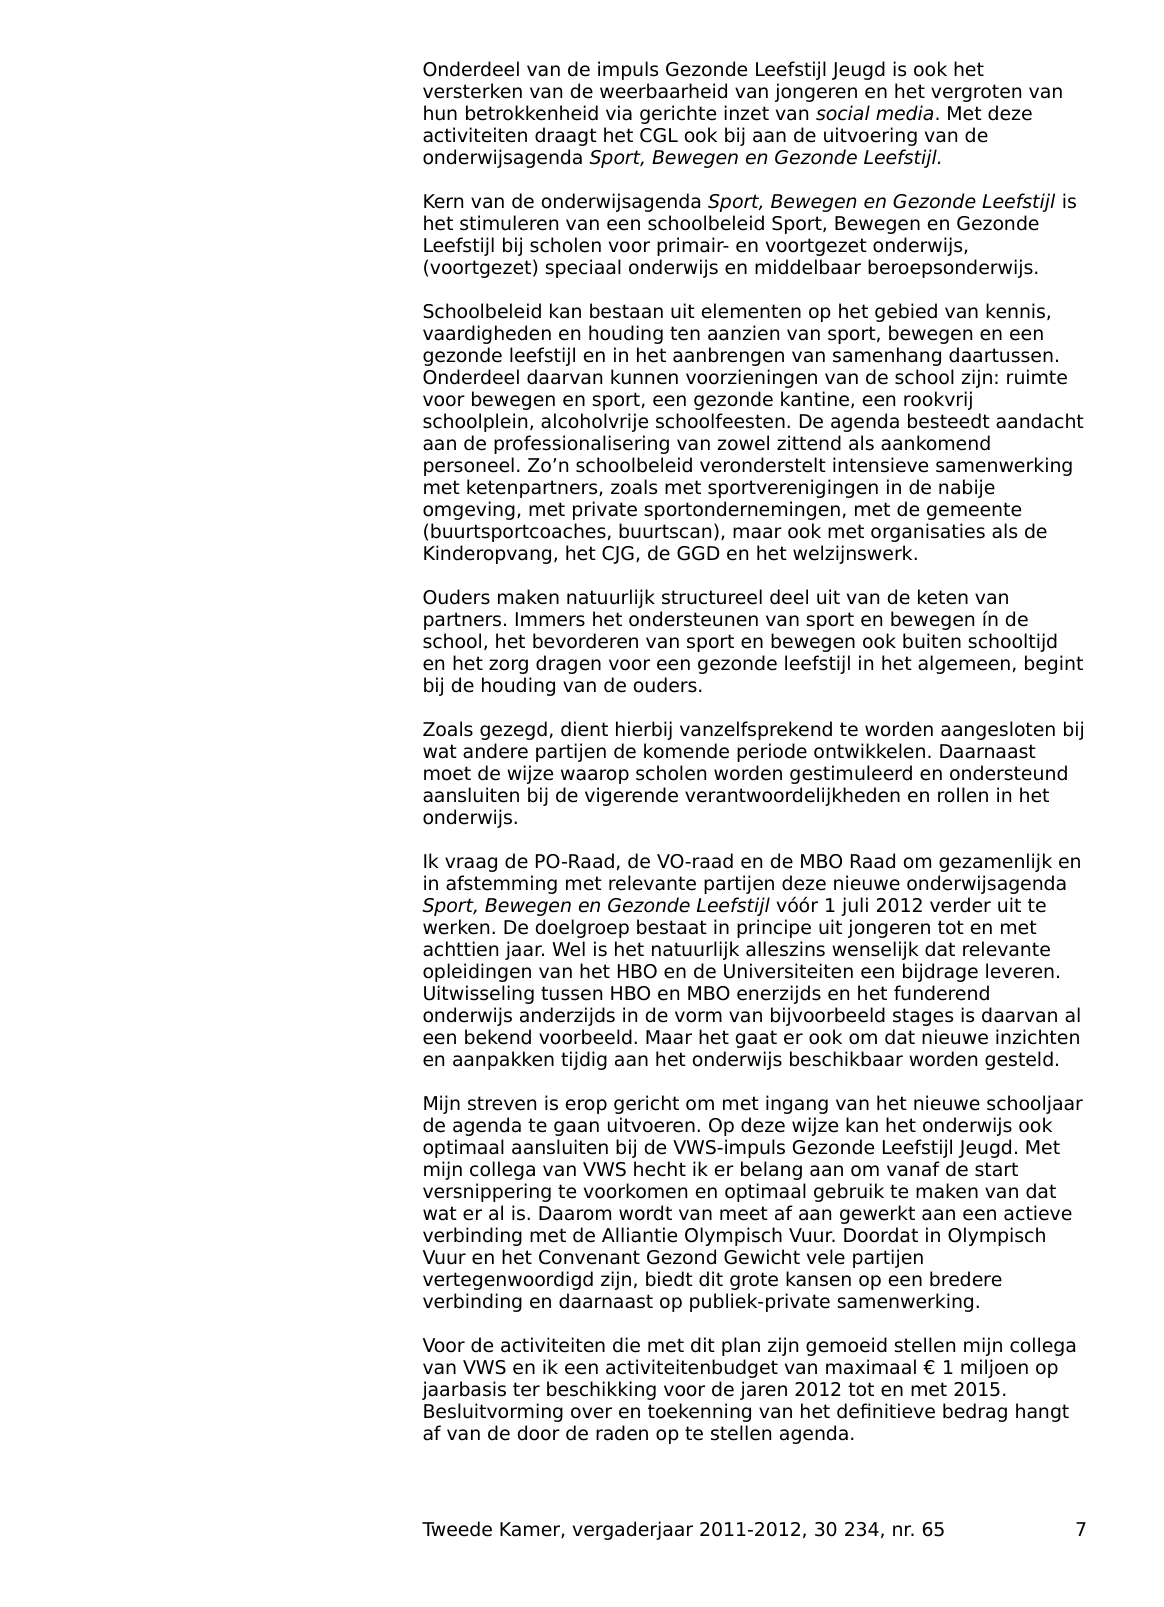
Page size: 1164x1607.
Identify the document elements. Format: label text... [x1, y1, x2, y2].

text Zoals gezegd, dient hierbij vanzelfsprekend te worden aangesloten bij wat andere partijen de komende periode ontwikkelen. Daarnaast moet de wijze waarop scholen worden gestimuleerd en ondersteund aansluiten bij de vigerende verantwoordelijkheden en rollen in het onderwijs. [422, 719, 1087, 829]
text Ouders maken natuurlijk structureel deel uit van de keten van partners. Immers het ondersteunen van sport en bewegen ín de school, het bevorderen van sport en bewegen ook buiten schooltijd en het zorg dragen voor een gezonde leefstijl in het algemeen, begint bij de houding van de ouders. [422, 587, 1087, 697]
text Schoolbeleid kan bestaan uit elementen op het gebied van kennis, vaardigheden en houding ten aanzien van sport, bewegen en een gezonde leefstijl en in het aanbrengen van samenhang daartussen. Onderdeel daarvan kunnen voorzieningen van de school zijn: ruimte voor bewegen en sport, een gezonde kantine, een rookvrij schoolplein, alcoholvrije schoolfeesten. De agenda besteedt aandacht aan de professionalisering van zowel zittend als aankomend personeel. Zo’n schoolbeleid veronderstelt intensieve samenwerking met ketenpartners, zoals met sportverenigingen in de nabije omgeving, met private sportondernemingen, met de gemeente (buurtsportcoaches, buurtscan), maar ook met organisaties als de Kinderopvang, het CJG, de GGD en het welzijnswerk. [422, 301, 1087, 565]
text Mijn streven is erop gericht om met ingang van het nieuwe schooljaar de agenda te gaan uitvoeren. Op deze wijze kan het onderwijs ook optimaal aansluiten bij de VWS-impuls Gezonde Leefstijl Jeugd. Met mijn collega van VWS hecht ik er belang aan om vanaf de start versnippering te voorkomen en optimaal gebruik te maken van dat wat er al is. Daarom wordt van meet af aan gewerkt aan een actieve verbinding met de Alliantie Olympisch Vuur. Doordat in Olympisch Vuur en het Convenant Gezond Gewicht vele partijen vertegenwoordigd zijn, biedt dit grote kansen op een bredere verbinding en daarnaast op publiek-private samenwerking. [422, 1093, 1087, 1313]
text Voor de activiteiten die met dit plan zijn gemoeid stellen mijn collega van VWS en ik een activiteitenbudget van maximaal € 1 miljoen op jaarbasis ter beschikking voor de jaren 2012 tot en met 2015. Besluitvorming over en toekenning van het definitieve bedrag hangt af van de door de raden op te stellen agenda. [422, 1335, 1087, 1445]
text Onderdeel van de impuls Gezonde Leefstijl Jeugd is ook het versterken van de weerbaarheid van jongeren en het vergroten van hun betrokkenheid via gerichte inzet van social media. Met deze activiteiten draagt het CGL ook bij aan de uitvoering van de onderwijsagenda Sport, Bewegen en Gezonde Leefstijl. [422, 59, 1087, 169]
text Ik vraag de PO-Raad, de VO-raad en de MBO Raad om gezamenlijk en in afstemming met relevante partijen deze nieuwe onderwijsagenda Sport, Bewegen en Gezonde Leefstijl vóór 1 juli 2012 verder uit te werken. De doelgroep bestaat in principe uit jongeren tot en met achttien jaar. Wel is het natuurlijk alleszins wenselijk dat relevante opleidingen van het HBO en de Universiteiten een bijdrage leveren. Uitwisseling tussen HBO en MBO enerzijds en het funderend onderwijs anderzijds in de vorm van bijvoorbeeld stages is daarvan al een bekend voorbeeld. Maar het gaat er ook om dat nieuwe inzichten en aanpakken tijdig aan het onderwijs beschikbaar worden gesteld. [422, 851, 1087, 1071]
text Kern van de onderwijsagenda Sport, Bewegen en Gezonde Leefstijl is het stimuleren van een schoolbeleid Sport, Bewegen en Gezonde Leefstijl bij scholen voor primair- en voortgezet onderwijs, (voortgezet) speciaal onderwijs en middelbaar beroepsonderwijs. [422, 191, 1087, 279]
